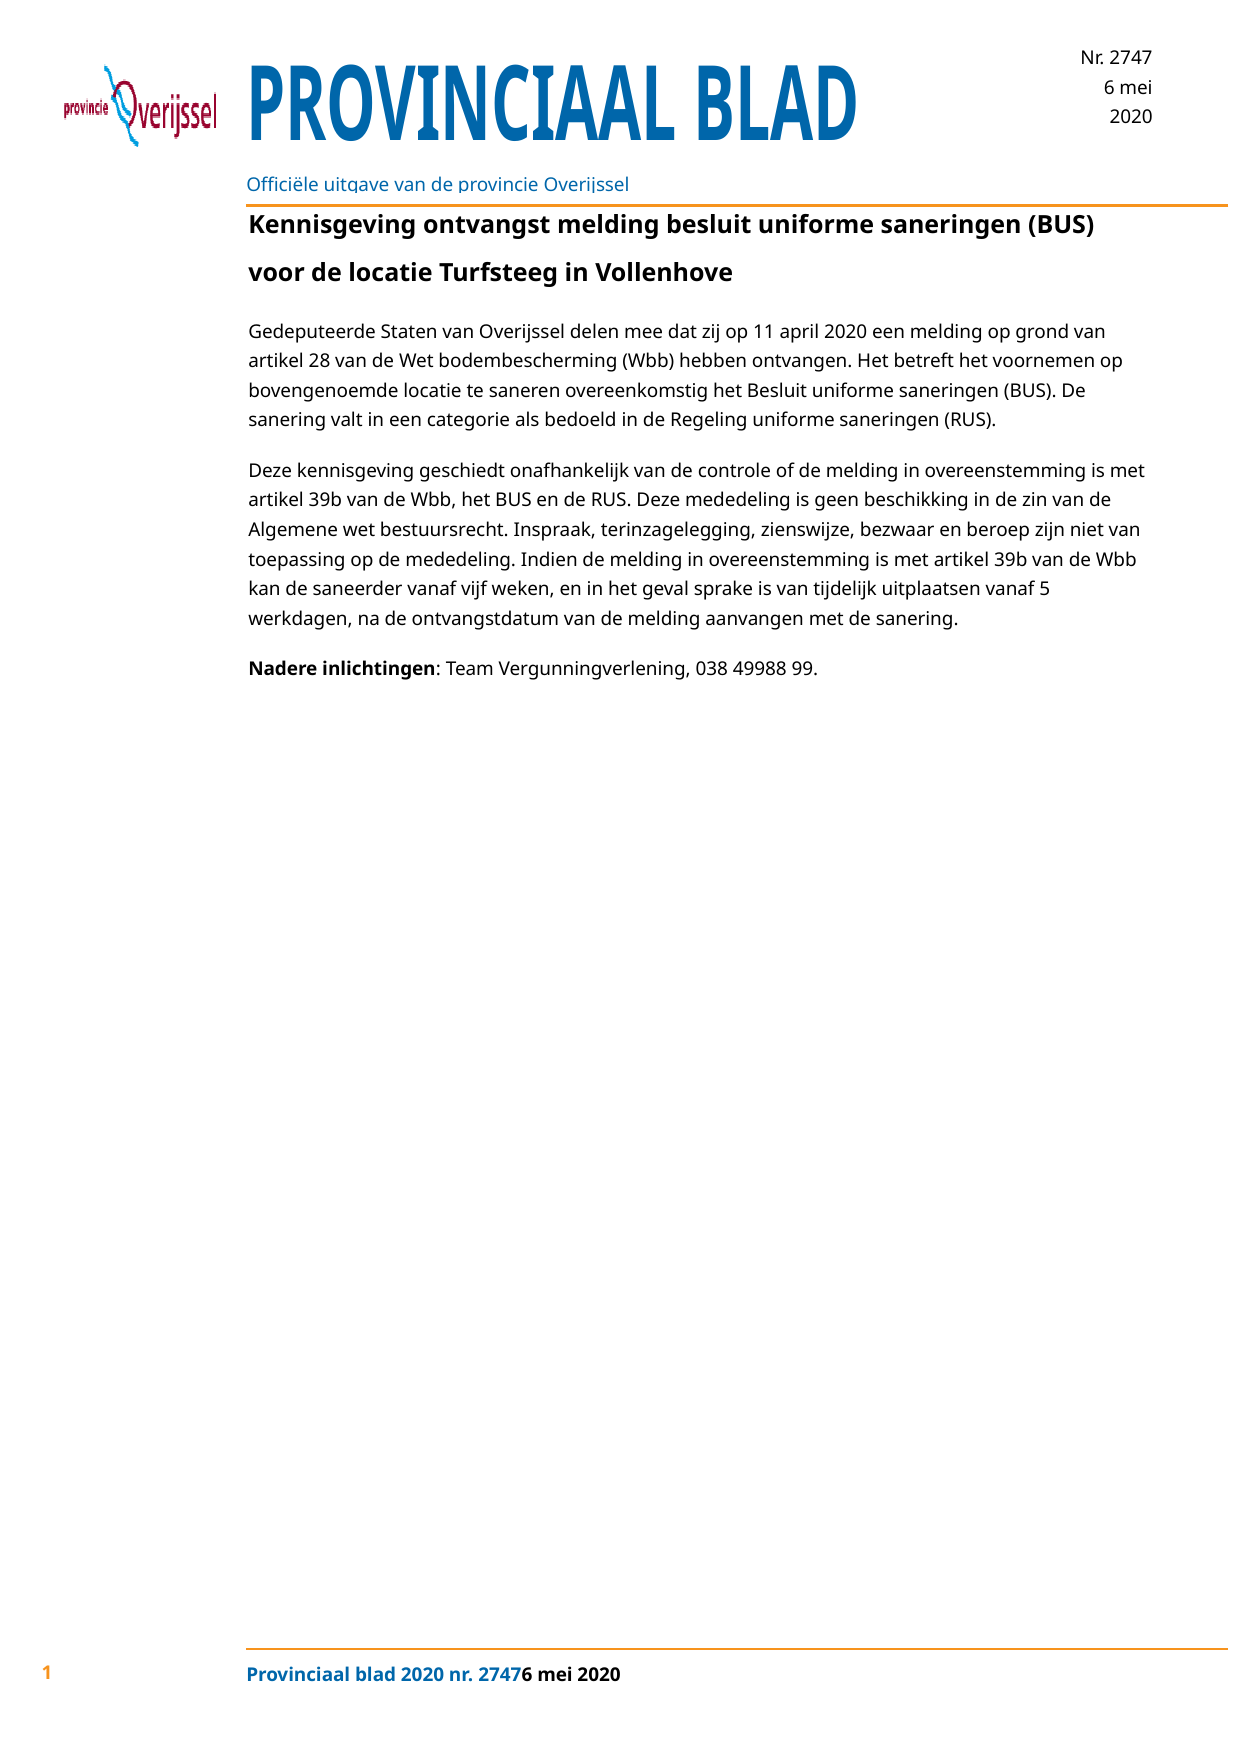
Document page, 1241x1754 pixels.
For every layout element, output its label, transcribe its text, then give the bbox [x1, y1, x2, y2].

picture [41, 47, 231, 172]
text Kennisgeving ontvangst melding besluit uniforme saneringen (BUS) voor de locatie Turfsteeg in Vollenhove [248, 207, 1152, 288]
text Deze kennisgeving geschiedt onafhankelijk van de controle of de melding in overeenstemming is met artikel 39b van de Wbb, het BUS en de RUS. Deze mededeling is geen beschikking in de zin van de Algemene wet bestuursrecht. Inspraak, terinzagelegging, zienswijze, bezwaar en beroep zijn niet van toepassing op de mededeling. Indien de melding in overeenstemming is met artikel 39b van de Wbb kan de saneerder vanaf vijf weken, en in het geval sprake is van tijdelijk uitplaatsen vanaf 5 werkdagen, na de ontvangstdatum van de melding aanvangen met de sanering. [248, 457, 1152, 631]
text Nadere inlichtingen: Team Vergunningverlening, 038 49988 99. [248, 655, 1152, 681]
text Gedeputeerde Staten van Overijssel delen mee dat zij op 11 april 2020 een melding op grond van artikel 28 van de Wet bodembescherming (Wbb) hebben ontvangen. Het betreft het voornemen op bovengenoemde locatie te saneren overeenkomstig het Besluit uniforme saneringen (BUS). De sanering valt in een categorie als bedoeld in de Regeling uniforme saneringen (RUS). [248, 318, 1152, 432]
